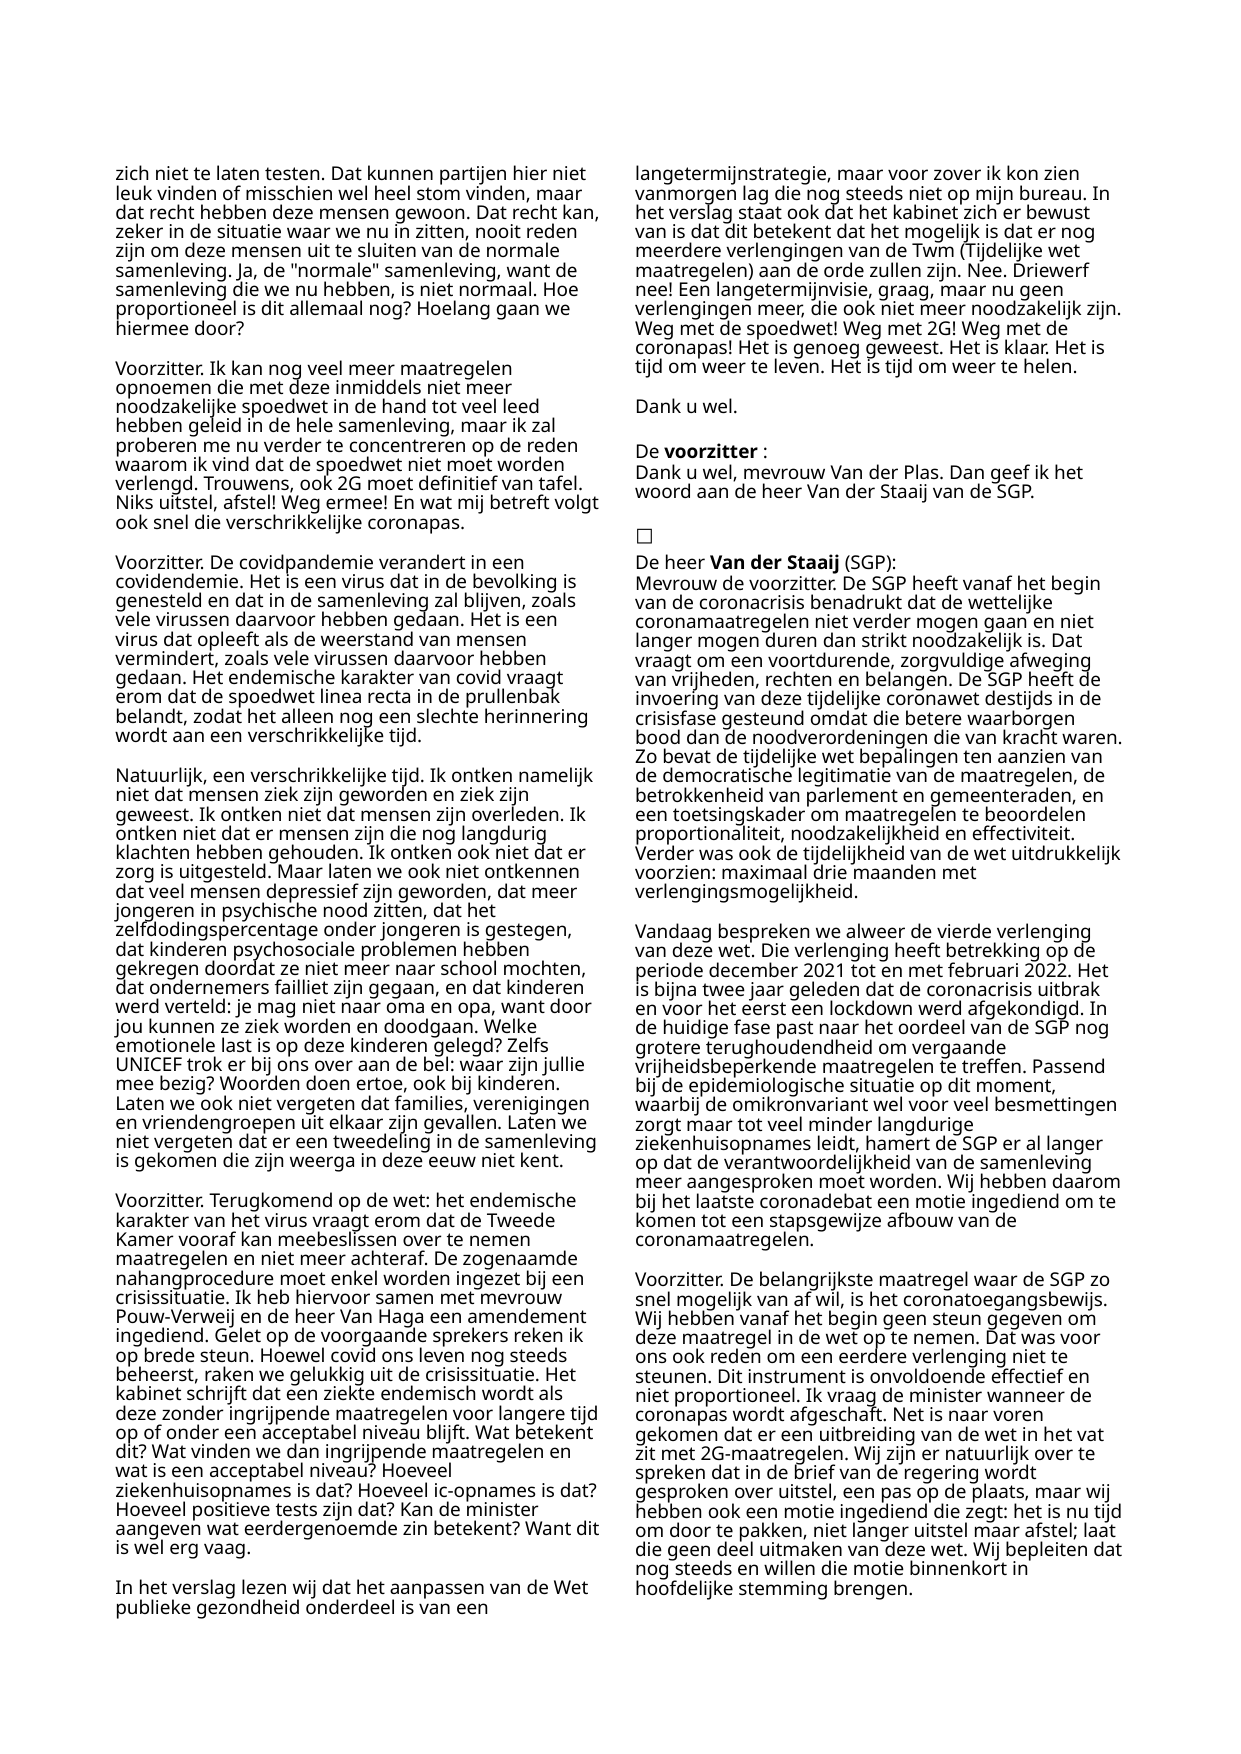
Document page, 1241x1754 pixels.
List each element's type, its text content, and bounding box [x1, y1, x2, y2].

text In het verslag lezen wij dat het aanpassen van de Wet publieke gezondheid onderdeel is van een [115, 1579, 605, 1618]
text Voorzitter. Ik kan nog veel meer maatregelen opnoemen die met deze inmiddels niet meer noodzakelijke spoedwet in de hand tot veel leed hebben geleid in de hele samenleving, maar ik zal proberen me nu verder te concentreren op de reden waarom ik vind dat de spoedwet niet moet worden verlengd. Trouwens, ook 2G moet definitief van tafel. Niks uitstel, afstel! Weg ermee! En wat mij betreft volgt ook snel die verschrikkelijke coronapas. [115, 359, 605, 533]
text ⬜ [635, 523, 1125, 549]
text langetermijnstrategie, maar voor zover ik kon zien vanmorgen lag die nog steeds niet op mijn bureau. In het verslag staat ook dat het kabinet zich er bewust van is dat dit betekent dat het mogelijk is dat er nog meerdere verlengingen van de Twm (Tijdelijke wet maatregelen) aan de orde zullen zijn. Nee. Driewerf nee! Een langetermijnvisie, graag, maar nu geen verlengingen meer, die ook niet meer noodzakelijk zijn. Weg met de spoedwet! Weg met 2G! Weg met de coronapas! Het is genoeg geweest. Het is klaar. Het is tijd om weer te leven. Het is tijd om weer te helen. [635, 165, 1125, 377]
text Dank u wel. [635, 398, 1125, 417]
text zich niet te laten testen. Dat kunnen partijen hier niet leuk vinden of misschien wel heel stom vinden, maar dat recht hebben deze mensen gewoon. Dat recht kan, zeker in de situatie waar we nu in zitten, nooit reden zijn om deze mensen uit te sluiten van de normale samenleving. Ja, de "normale" samenleving, want de samenleving die we nu hebben, is niet normaal. Hoe proportioneel is dit allemaal nog? Hoelang gaan we hiermee door? [115, 165, 605, 339]
text Dank u wel, mevrouw Van der Plas. Dan geef ik het woord aan de heer Van der Staaij van de SGP. [635, 464, 1125, 502]
text Natuurlijk, een verschrikkelijke tijd. Ik ontken namelijk niet dat mensen ziek zijn geworden en ziek zijn geweest. Ik ontken niet dat mensen zijn overleden. Ik ontken niet dat er mensen zijn die nog langdurig klachten hebben gehouden. Ik ontken ook niet dat er zorg is uitgesteld. Maar laten we ook niet ontkennen dat veel mensen depressief zijn geworden, dat meer jongeren in psychische nood zitten, dat het zelfdodingspercentage onder jongeren is gestegen, dat kinderen psychosociale problemen hebben gekregen doordat ze niet meer naar school mochten, dat ondernemers failliet zijn gegaan, en dat kinderen werd verteld: je mag niet naar oma en opa, want door jou kunnen ze ziek worden en doodgaan. Welke emotionele last is op deze kinderen gelegd? Zelfs UNICEF trok er bij ons over aan de bel: waar zijn jullie mee bezig? Woorden doen ertoe, ook bij kinderen. Laten we ook niet vergeten dat families, verenigingen en vriendengroepen uit elkaar zijn gevallen. Laten we niet vergeten dat er een tweedeling in de samenleving is gekomen die zijn weerga in deze eeuw niet kent. [115, 767, 605, 1172]
text Vandaag bespreken we alweer de vierde verlenging van deze wet. Die verlenging heeft betrekking op de periode december 2021 tot en met februari 2022. Het is bijna twee jaar geleden dat de coronacrisis uitbrak en voor het eerst een lockdown werd afgekondigd. In de huidige fase past naar het oordeel van de SGP nog grotere terughoudendheid om vergaande vrijheidsbeperkende maatregelen te treffen. Passend bij de epidemiologische situatie op dit moment, waarbij de omikronvariant wel voor veel besmettingen zorgt maar tot veel minder langdurige ziekenhuisopnames leidt, hamert de SGP er al langer op dat de verantwoordelijkheid van de samenleving meer aangesproken moet worden. Wij hebben daarom bij het laatste coronadebat een motie ingediend om te komen tot een stapsgewijze afbouw van de coronamaatregelen. [635, 923, 1125, 1251]
text Voorzitter. Terugkomend op de wet: het endemische karakter van het virus vraagt erom dat de Tweede Kamer vooraf kan meebeslissen over te nemen maatregelen en niet meer achteraf. De zogenaamde nahangprocedure moet enkel worden ingezet bij een crisissituatie. Ik heb hiervoor samen met mevrouw Pouw-Verweij en de heer Van Haga een amendement ingediend. Gelet op de voorgaande sprekers reken ik op brede steun. Hoewel covid ons leven nog steeds beheerst, raken we gelukkig uit de crisissituatie. Het kabinet schrijft dat een ziekte endemisch wordt als deze zonder ingrijpende maatregelen voor langere tijd op of onder een acceptabel niveau blijft. Wat betekent dit? Wat vinden we dan ingrijpende maatregelen en wat is een acceptabel niveau? Hoeveel ziekenhuisopnames is dat? Hoeveel ic-opnames is dat? Hoeveel positieve tests zijn dat? Kan de minister aangeven wat eerdergenoemde zin betekent? Want dit is wel erg vaag. [115, 1192, 605, 1559]
text Voorzitter. De covidpandemie verandert in een covidendemie. Het is een virus dat in de bevolking is genesteld en dat in de samenleving zal blijven, zoals vele virussen daarvoor hebben gedaan. Het is een virus dat opleeft als de weerstand van mensen vermindert, zoals vele virussen daarvoor hebben gedaan. Het endemische karakter van covid vraagt erom dat de spoedwet linea recta in de prullenbak belandt, zodat het alleen nog een slechte herinnering wordt aan een verschrikkelijke tijd. [115, 554, 605, 746]
text Mevrouw de voorzitter. De SGP heeft vanaf het begin van de coronacrisis benadrukt dat de wettelijke coronamaatregelen niet verder mogen gaan en niet langer mogen duren dan strikt noodzakelijk is. Dat vraagt om een voortdurende, zorgvuldige afweging van vrijheden, rechten en belangen. De SGP heeft de invoering van deze tijdelijke coronawet destijds in de crisisfase gesteund omdat die betere waarborgen bood dan de noodverordeningen die van kracht waren. Zo bevat de tijdelijke wet bepalingen ten aanzien van de democratische legitimatie van de maatregelen, de betrokkenheid van parlement en gemeenteraden, en een toetsingskader om maatregelen te beoordelen proportionaliteit, noodzakelijkheid en effectiviteit. Verder was ook de tijdelijkheid van de wet uitdrukkelijk voorzien: maximaal drie maanden met verlengingsmogelijkheid. [635, 575, 1125, 902]
text De voorzitter : [635, 438, 1125, 464]
text Voorzitter. De belangrijkste maatregel waar de SGP zo snel mogelijk van af wil, is het coronatoegangsbewijs. Wij hebben vanaf het begin geen steun gegeven om deze maatregel in de wet op te nemen. Dat was voor ons ook reden om een eerdere verlenging niet te steunen. Dit instrument is onvoldoende effectief en niet proportioneel. Ik vraag de minister wanneer de coronapas wordt afgeschaft. Net is naar voren gekomen dat er een uitbreiding van de wet in het vat zit met 2G-maatregelen. Wij zijn er natuurlijk over te spreken dat in de brief van de regering wordt gesproken over uitstel, een pas op de plaats, maar wij hebben ook een motie ingediend die zegt: het is nu tijd om door te pakken, niet langer uitstel maar afstel; laat die geen deel uitmaken van deze wet. Wij bepleiten dat nog steeds en willen die motie binnenkort in hoofdelijke stemming brengen. [635, 1271, 1125, 1599]
text De heer Van der Staaij (SGP): [635, 549, 1125, 575]
